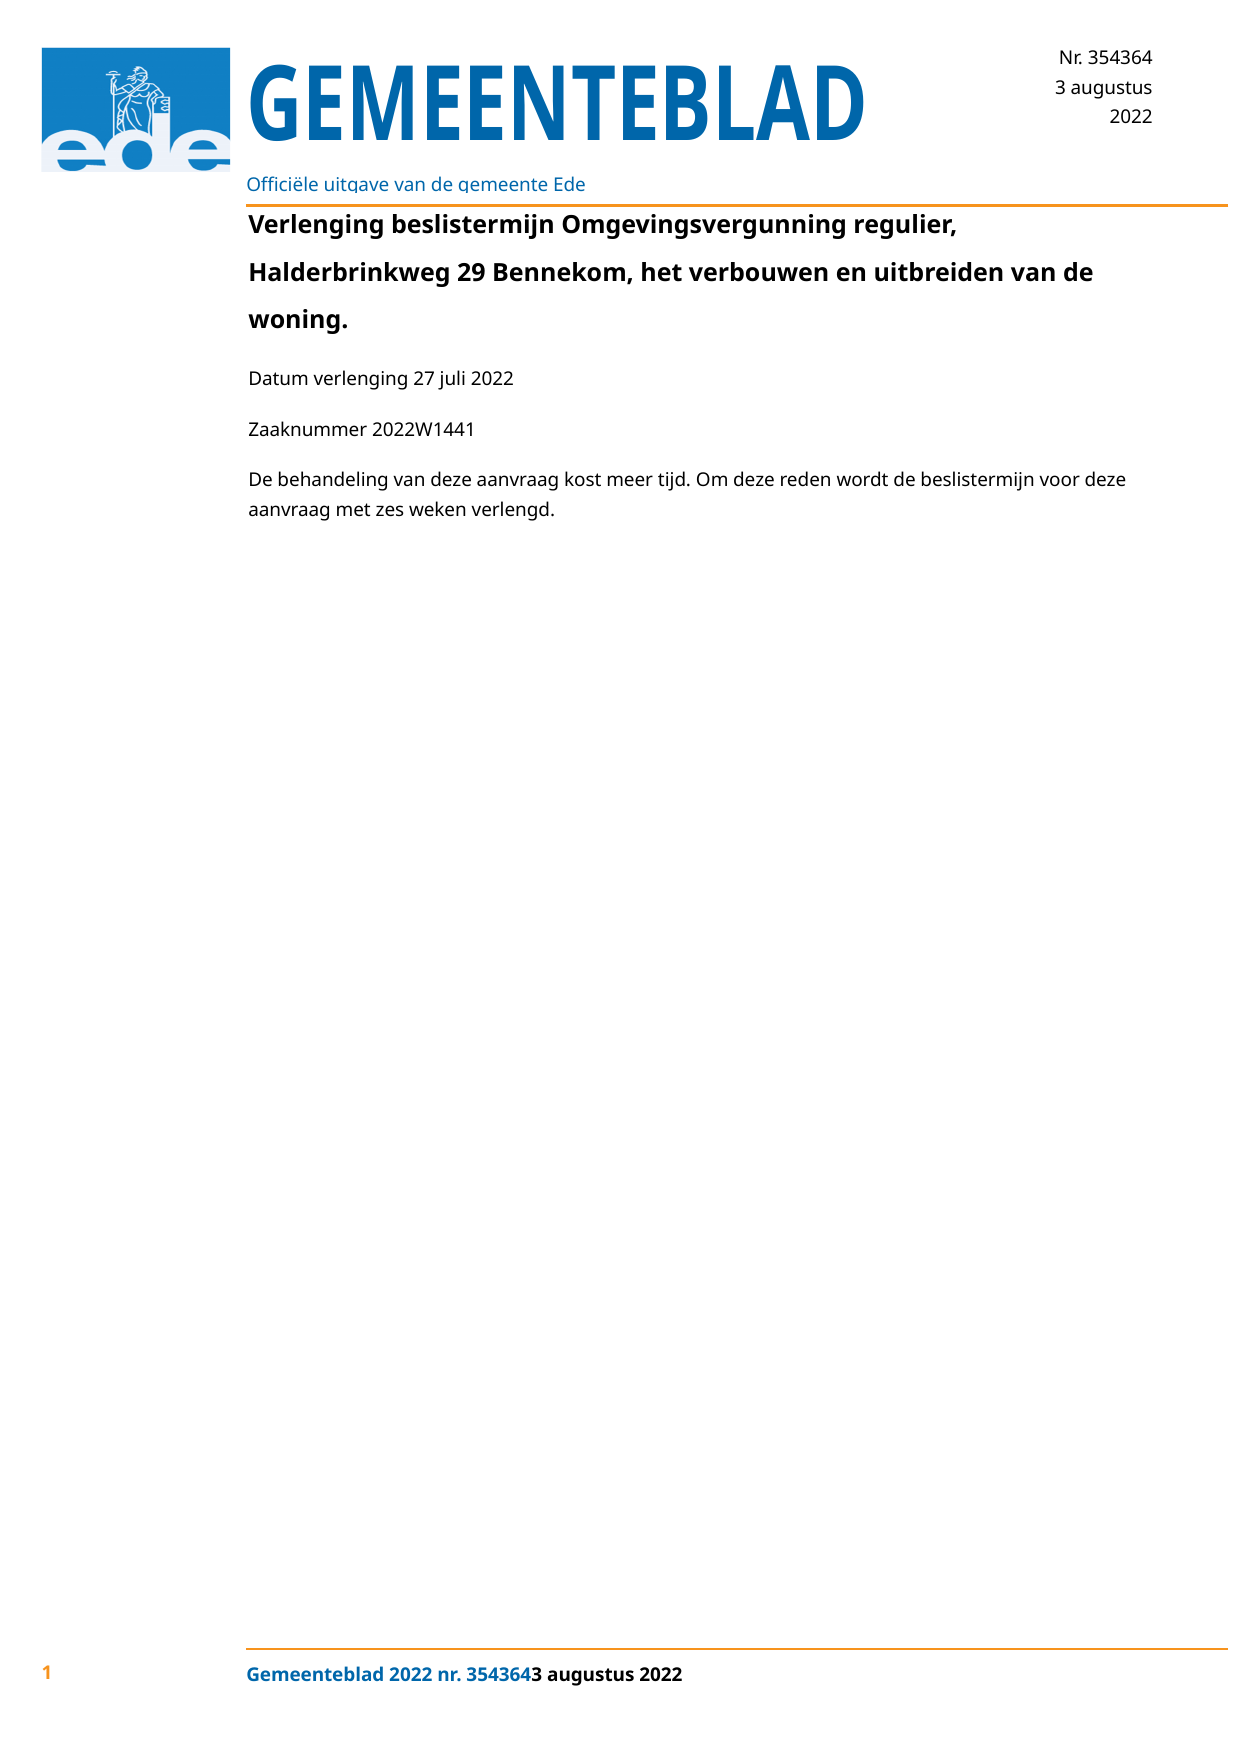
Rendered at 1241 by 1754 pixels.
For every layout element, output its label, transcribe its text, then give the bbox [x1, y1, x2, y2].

text De behandeling van deze aanvraag kost meer tijd. Om deze reden wordt de beslistermijn voor deze aanvraag met zes weken verlengd. [248, 466, 1152, 522]
text Verlenging beslistermijn Omgevingsvergunning regulier, Halderbrinkweg 29 Bennekom, het verbouwen en uitbreiden van de woning. [248, 207, 1152, 336]
picture [41, 47, 231, 172]
text Zaaknummer 2022W1441 [248, 416, 1152, 442]
text Datum verlenging 27 juli 2022 [248, 366, 1152, 391]
